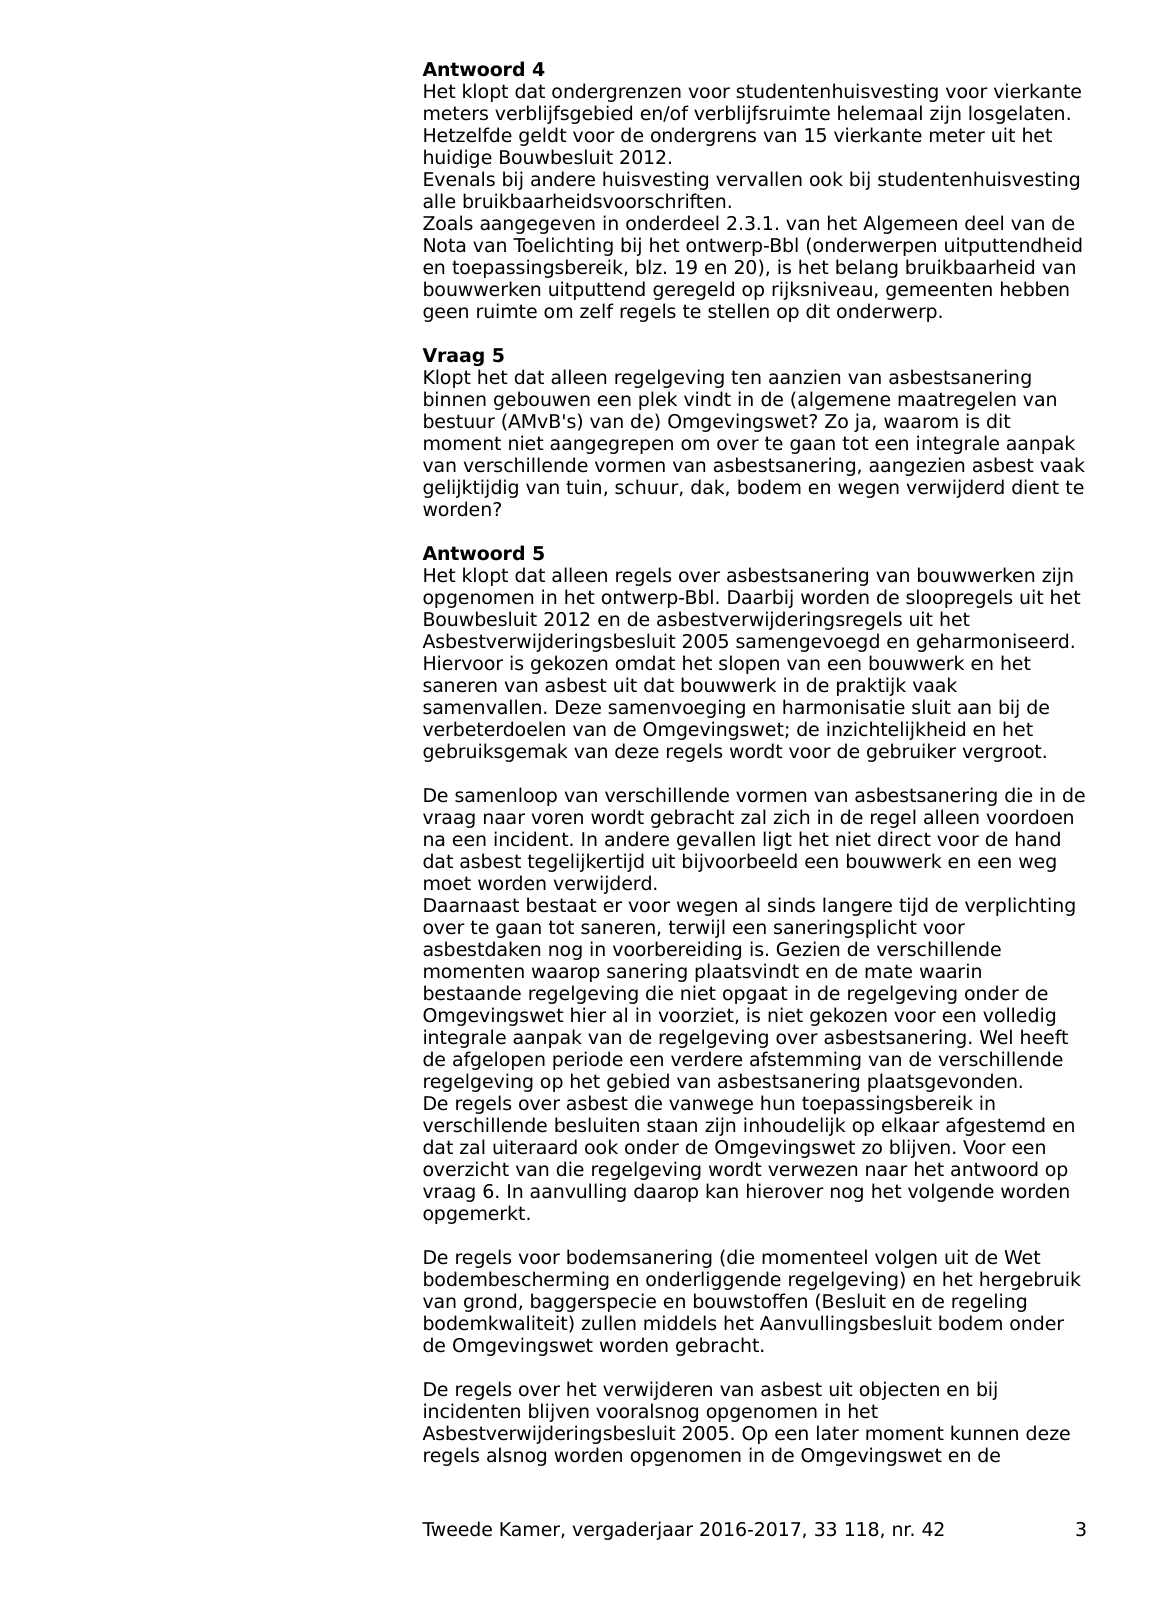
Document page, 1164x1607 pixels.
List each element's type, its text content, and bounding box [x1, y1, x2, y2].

text Vraag 5 [422, 345, 1087, 367]
text Het klopt dat ondergrenzen voor studentenhuisvesting voor vierkante meters verblijfsgebied en/of verblijfsruimte helemaal zijn losgelaten. Hetzelfde geldt voor de ondergrens van 15 vierkante meter uit het huidige Bouwbesluit 2012. [422, 81, 1087, 169]
text Daarnaast bestaat er voor wegen al sinds langere tijd de verplichting over te gaan tot saneren, terwijl een saneringsplicht voor asbestdaken nog in voorbereiding is. Gezien de verschillende momenten waarop sanering plaatsvindt en de mate waarin bestaande regelgeving die niet opgaat in de regelgeving onder de Omgevingswet hier al in voorziet, is niet gekozen voor een volledig integrale aanpak van de regelgeving over asbestsanering. Wel heeft de afgelopen periode een verdere afstemming van de verschillende regelgeving op het gebied van asbestsanering plaatsgevonden. [422, 895, 1087, 1093]
text Klopt het dat alleen regelgeving ten aanzien van asbestsanering binnen gebouwen een plek vindt in de (algemene maatregelen van bestuur (AMvB's) van de) Omgevingswet? Zo ja, waarom is dit moment niet aangegrepen om over te gaan tot een integrale aanpak van verschillende vormen van asbestsanering, aangezien asbest vaak gelijktijdig van tuin, schuur, dak, bodem en wegen verwijderd dient te worden? [422, 367, 1087, 521]
text De regels over asbest die vanwege hun toepassingsbereik in verschillende besluiten staan zijn inhoudelijk op elkaar afgestemd en dat zal uiteraard ook onder de Omgevingswet zo blijven. Voor een overzicht van die regelgeving wordt verwezen naar het antwoord op vraag 6. In aanvulling daarop kan hierover nog het volgende worden opgemerkt. [422, 1093, 1087, 1224]
text Antwoord 5 [422, 543, 1087, 565]
text Zoals aangegeven in onderdeel 2.3.1. van het Algemeen deel van de Nota van Toelichting bij het ontwerp-Bbl (onderwerpen uitputtendheid en toepassingsbereik, blz. 19 en 20), is het belang bruikbaarheid van bouwwerken uitputtend geregeld op rijksniveau, gemeenten hebben geen ruimte om zelf regels te stellen op dit onderwerp. [422, 213, 1087, 323]
text Het klopt dat alleen regels over asbestsanering van bouwwerken zijn opgenomen in het ontwerp-Bbl. Daarbij worden de sloopregels uit het Bouwbesluit 2012 en de asbestverwijderingsregels uit het Asbestverwijderingsbesluit 2005 samengevoegd en geharmoniseerd. Hiervoor is gekozen omdat het slopen van een bouwwerk en het saneren van asbest uit dat bouwwerk in de praktijk vaak samenvallen. Deze samenvoeging en harmonisatie sluit aan bij de verbeterdoelen van de Omgevingswet; de inzichtelijkheid en het gebruiksgemak van deze regels wordt voor de gebruiker vergroot. [422, 565, 1087, 763]
text De regels voor bodemsanering (die momenteel volgen uit de Wet bodembescherming en onderliggende regelgeving) en het hergebruik van grond, baggerspecie en bouwstoffen (Besluit en de regeling bodemkwaliteit) zullen middels het Aanvullingsbesluit bodem onder de Omgevingswet worden gebracht. [422, 1247, 1087, 1357]
text Evenals bij andere huisvesting vervallen ook bij studentenhuisvesting alle bruikbaarheidsvoorschriften. [422, 169, 1087, 213]
text De regels over het verwijderen van asbest uit objecten en bij incidenten blijven vooralsnog opgenomen in het Asbestverwijderingsbesluit 2005. Op een later moment kunnen deze regels alsnog worden opgenomen in de Omgevingswet en de [422, 1379, 1087, 1467]
text Antwoord 4 [422, 59, 1087, 81]
text De samenloop van verschillende vormen van asbestsanering die in de vraag naar voren wordt gebracht zal zich in de regel alleen voordoen na een incident. In andere gevallen ligt het niet direct voor de hand dat asbest tegelijkertijd uit bijvoorbeeld een bouwwerk en een weg moet worden verwijderd. [422, 785, 1087, 895]
